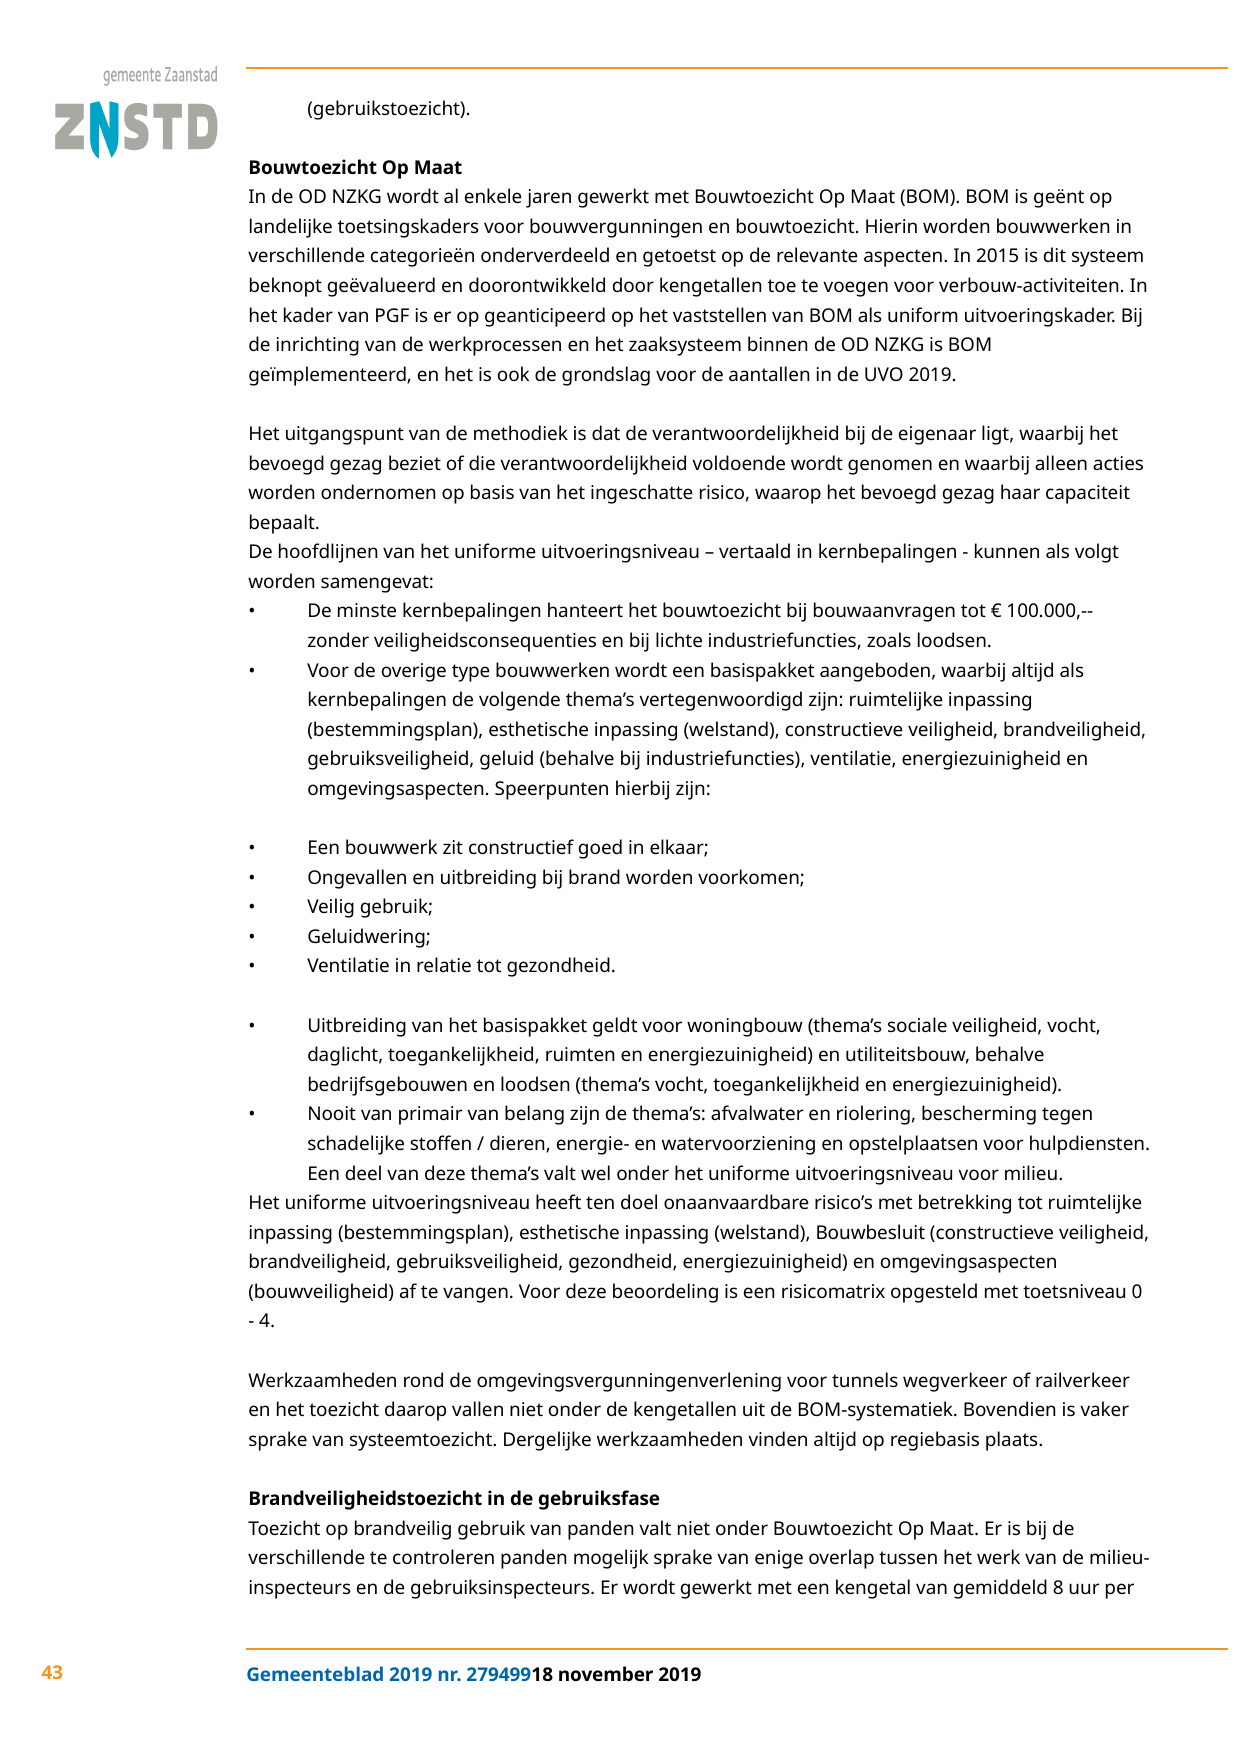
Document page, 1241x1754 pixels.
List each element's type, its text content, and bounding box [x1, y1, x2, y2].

text Bouwtoezicht Op Maat [248, 154, 1152, 180]
list (gebruikstoezicht). [248, 95, 1152, 121]
text Toezicht op brandveilig gebruik van panden valt niet onder Bouwtoezicht Op Maat. Er is bij de verschillende te controleren panden mogelijk sprake van enige overlap tussen het werk van de milieu-inspecteurs en de gebruiksinspecteurs. Er wordt gewerkt met een kengetal van gemiddeld 8 uur per [248, 1515, 1152, 1600]
text Werkzaamheden rond de omgevingsvergunningenverlening voor tunnels wegverkeer of railverkeer en het toezicht daarop vallen niet onder de kengetallen uit de BOM-systematiek. Bovendien is vaker sprake van systeemtoezicht. Dergelijke werkzaamheden vinden altijd op regiebasis plaats. [248, 1367, 1152, 1452]
list Voor de overige type bouwwerken wordt een basispakket aangeboden, waarbij altijd als kernbepalingen de volgende thema’s vertegenwoordigd zijn: ruimtelijke inpassing (bestemmingsplan), esthetische inpassing (welstand), constructieve veiligheid, brandveiligheid, gebruiksveiligheid, geluid (behalve bij industriefuncties), ventilatie, energiezuinigheid en omgevingsaspecten. Speerpunten hierbij zijn: [248, 657, 1152, 801]
list Nooit van primair van belang zijn de thema’s: afvalwater en riolering, bescherming tegen schadelijke stoffen / dieren, energie- en watervoorziening en opstelplaatsen voor hulpdiensten. Een deel van deze thema’s valt wel onder het uniforme uitvoeringsniveau voor milieu. [248, 1101, 1152, 1186]
list Uitbreiding van het basispakket geldt voor woningbouw (thema’s sociale veiligheid, vocht, daglicht, toegankelijkheid, ruimten en energiezuinigheid) en utiliteitsbouw, behalve bedrijfsgebouwen en loodsen (thema’s vocht, toegankelijkheid en energiezuinigheid). [248, 1012, 1152, 1097]
text In de OD NZKG wordt al enkele jaren gewerkt met Bouwtoezicht Op Maat (BOM). BOM is geënt op landelijke toetsingskaders voor bouwvergunningen en bouwtoezicht. Hierin worden bouwwerken in verschillende categorieën onderverdeeld en getoetst op de relevante aspecten. In 2015 is dit systeem beknopt geëvalueerd en doorontwikkeld door kengetallen toe te voegen voor verbouw-activiteiten. In het kader van PGF is er op geanticipeerd op het vaststellen van BOM als uniform uitvoeringskader. Bij de inrichting van de werkprocessen en het zaaksysteem binnen de OD NZKG is BOM geïmplementeerd, en het is ook de grondslag voor de aantallen in de UVO 2019. [248, 183, 1152, 387]
list Ongevallen en uitbreiding bij brand worden voorkomen; [248, 864, 1152, 890]
list De minste kernbepalingen hanteert het bouwtoezicht bij bouwaanvragen tot € 100.000,-- zonder veiligheidsconsequenties en bij lichte industriefuncties, zoals loodsen. [248, 598, 1152, 653]
text Het uitgangspunt van de methodiek is dat de verantwoordelijkheid bij de eigenaar ligt, waarbij het bevoegd gezag beziet of die verantwoordelijkheid voldoende wordt genomen en waarbij alleen acties worden ondernomen op basis van het ingeschatte risico, waarop het bevoegd gezag haar capaciteit bepaalt. [248, 420, 1152, 535]
list Ventilatie in relatie tot gezondheid. [248, 953, 1152, 978]
text De hoofdlijnen van het uniforme uitvoeringsniveau – vertaald in kernbepalingen - kunnen als volgt worden samengevat: [248, 538, 1152, 594]
list Een bouwwerk zit constructief goed in elkaar; [248, 834, 1152, 860]
list Geluidwering; [248, 923, 1152, 949]
text Het uniforme uitvoeringsniveau heeft ten doel onaanvaardbare risico’s met betrekking tot ruimtelijke inpassing (bestemmingsplan), esthetische inpassing (welstand), Bouwbesluit (constructieve veiligheid, brandveiligheid, gebruiksveiligheid, gezondheid, energiezuinigheid) en omgevingsaspecten (bouwveiligheid) af te vangen. Voor deze beoordeling is een risicomatrix opgesteld met toetsniveau 0 - 4. [248, 1189, 1152, 1333]
list Veilig gebruik; [248, 893, 1152, 919]
text Brandveiligheidstoezicht in de gebruiksfase [248, 1485, 1152, 1511]
picture [41, 47, 231, 172]
